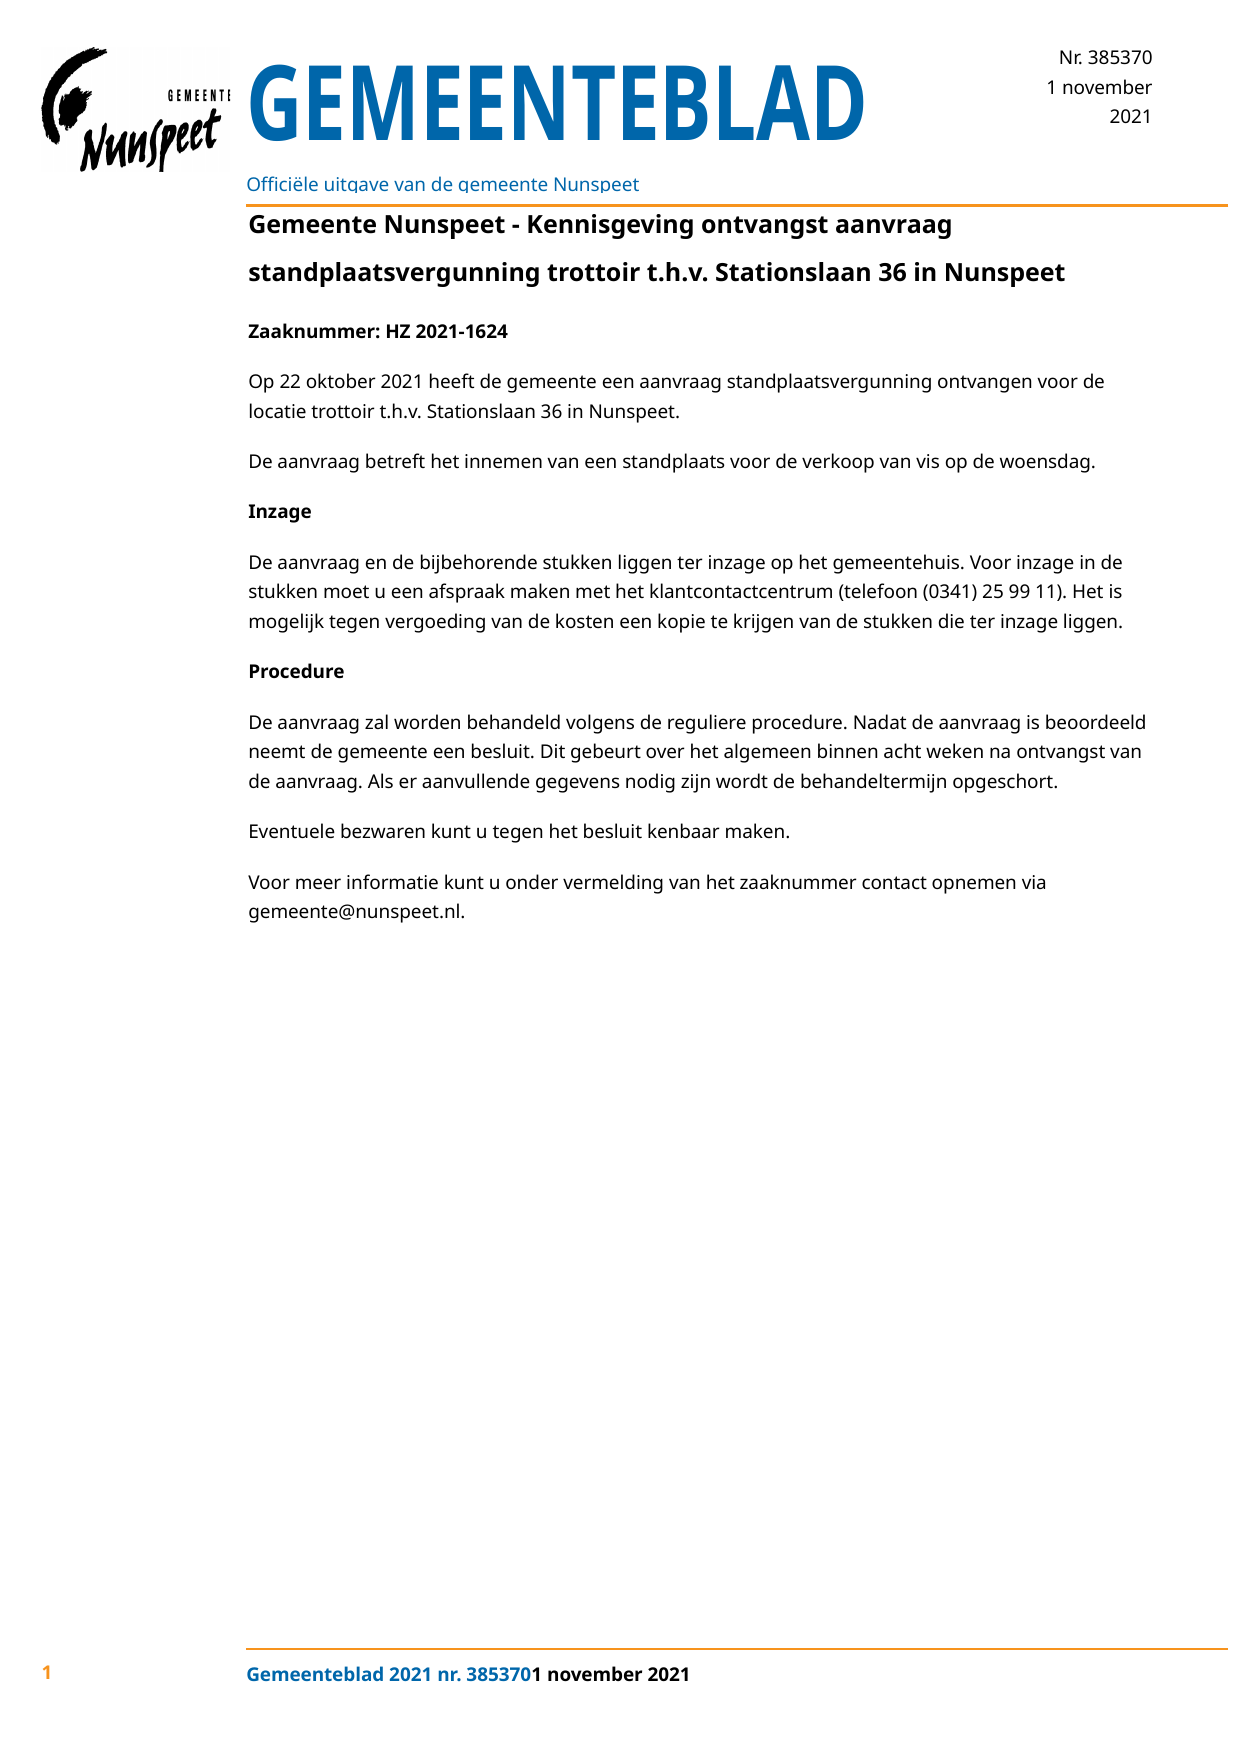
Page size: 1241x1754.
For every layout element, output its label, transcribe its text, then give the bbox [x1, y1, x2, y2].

text Voor meer informatie kunt u onder vermelding van het zaaknummer contact opnemen via gemeente@nunspeet.nl. [248, 869, 1152, 924]
text De aanvraag en de bijbehorende stukken liggen ter inzage op het gemeentehuis. Voor inzage in de stukken moet u een afspraak maken met het klantcontactcentrum (telefoon (0341) 25 99 11). Het is mogelijk tegen vergoeding van de kosten een kopie te krijgen van de stukken die ter inzage liggen. [248, 549, 1152, 634]
picture [41, 47, 231, 172]
text De aanvraag betreft het innemen van een standplaats voor de verkoop van vis op de woensdag. [248, 448, 1152, 474]
text Zaaknummer: HZ 2021-1624 [248, 318, 1152, 344]
text Inzage [248, 499, 1152, 524]
text Gemeente Nunspeet - Kennisgeving ontvangst aanvraag standplaatsvergunning trottoir t.h.v. Stationslaan 36 in Nunspeet [248, 207, 1152, 288]
text Eventuele bezwaren kunt u tegen het besluit kenbaar maken. [248, 819, 1152, 844]
text Procedure [248, 659, 1152, 684]
text De aanvraag zal worden behandeld volgens de reguliere procedure. Nadat de aanvraag is beoordeeld neemt de gemeente een besluit. Dit gebeurt over het algemeen binnen acht weken na ontvangst van de aanvraag. Als er aanvullende gegevens nodig zijn wordt de behandeltermijn opgeschort. [248, 709, 1152, 794]
text Op 22 oktober 2021 heeft de gemeente een aanvraag standplaatsvergunning ontvangen voor de locatie trottoir t.h.v. Stationslaan 36 in Nunspeet. [248, 368, 1152, 424]
